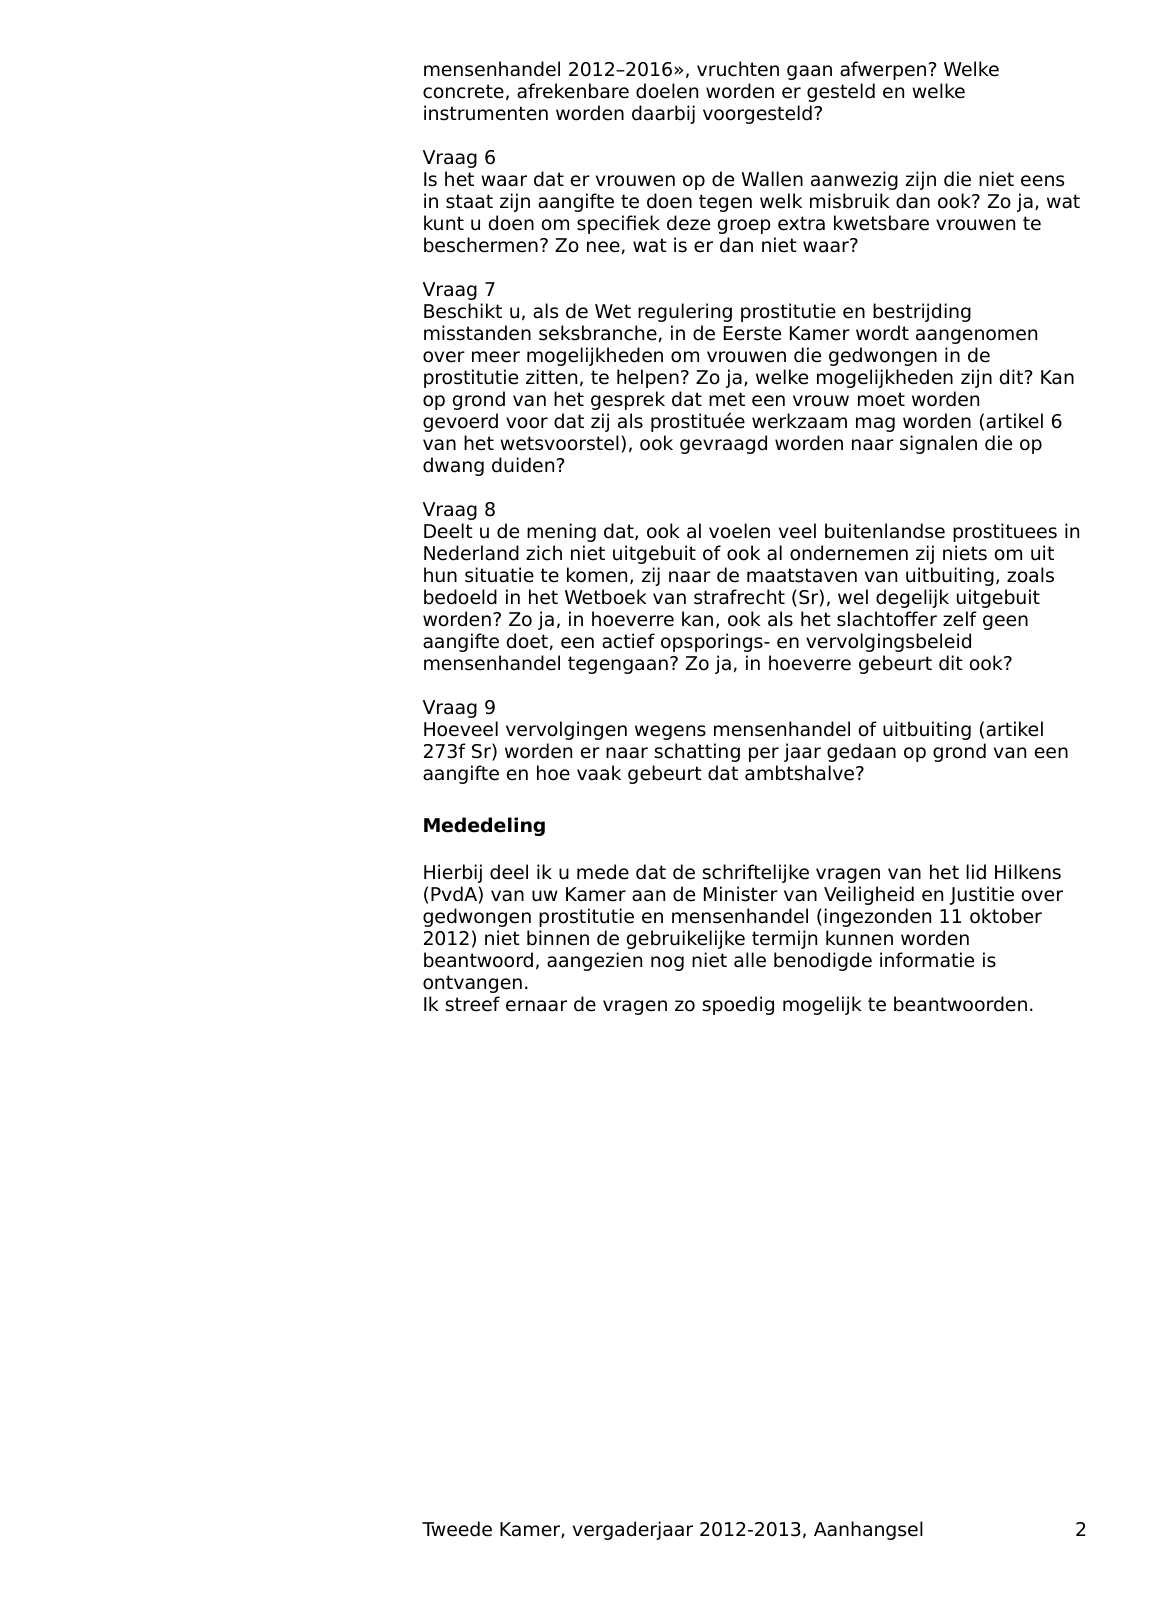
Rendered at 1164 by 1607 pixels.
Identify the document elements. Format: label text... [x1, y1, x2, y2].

text Vraag 6 [422, 147, 1087, 169]
text Is het waar dat er vrouwen op de Wallen aanwezig zijn die niet eens in staat zijn aangifte te doen tegen welk misbruik dan ook? Zo ja, wat kunt u doen om specifiek deze groep extra kwetsbare vrouwen te beschermen? Zo nee, wat is er dan niet waar? [422, 169, 1087, 257]
text Vraag 8 [422, 499, 1087, 521]
text Deelt u de mening dat, ook al voelen veel buitenlandse prostituees in Nederland zich niet uitgebuit of ook al ondernemen zij niets om uit hun situatie te komen, zij naar de maatstaven van uitbuiting, zoals bedoeld in het Wetboek van strafrecht (Sr), wel degelijk uitgebuit worden? Zo ja, in hoeverre kan, ook als het slachtoffer zelf geen aangifte doet, een actief opsporings- en vervolgingsbeleid mensenhandel tegengaan? Zo ja, in hoeverre gebeurt dit ook? [422, 521, 1087, 675]
text Beschikt u, als de Wet regulering prostitutie en bestrijding misstanden seksbranche, in de Eerste Kamer wordt aangenomen over meer mogelijkheden om vrouwen die gedwongen in de prostitutie zitten, te helpen? Zo ja, welke mogelijkheden zijn dit? Kan op grond van het gesprek dat met een vrouw moet worden gevoerd voor dat zij als prostituée werkzaam mag worden (artikel 6 van het wetsvoorstel), ook gevraagd worden naar signalen die op dwang duiden? [422, 301, 1087, 477]
text Vraag 7 [422, 279, 1087, 301]
text mensenhandel 2012–2016», vruchten gaan afwerpen? Welke concrete, afrekenbare doelen worden er gesteld en welke instrumenten worden daarbij voorgesteld? [422, 59, 1087, 125]
text Hoeveel vervolgingen wegens mensenhandel of uitbuiting (artikel 273f Sr) worden er naar schatting per jaar gedaan op grond van een aangifte en hoe vaak gebeurt dat ambtshalve? [422, 719, 1087, 785]
text Hierbij deel ik u mede dat de schriftelijke vragen van het lid Hilkens (PvdA) van uw Kamer aan de Minister van Veiligheid en Justitie over gedwongen prostitutie en mensenhandel (ingezonden 11 oktober 2012) niet binnen de gebruikelijke termijn kunnen worden beantwoord, aangezien nog niet alle benodigde informatie is ontvangen. [422, 862, 1087, 994]
subtitle Mededeling [422, 815, 1087, 837]
text Vraag 9 [422, 697, 1087, 719]
text Ik streef ernaar de vragen zo spoedig mogelijk te beantwoorden. [422, 994, 1087, 1016]
